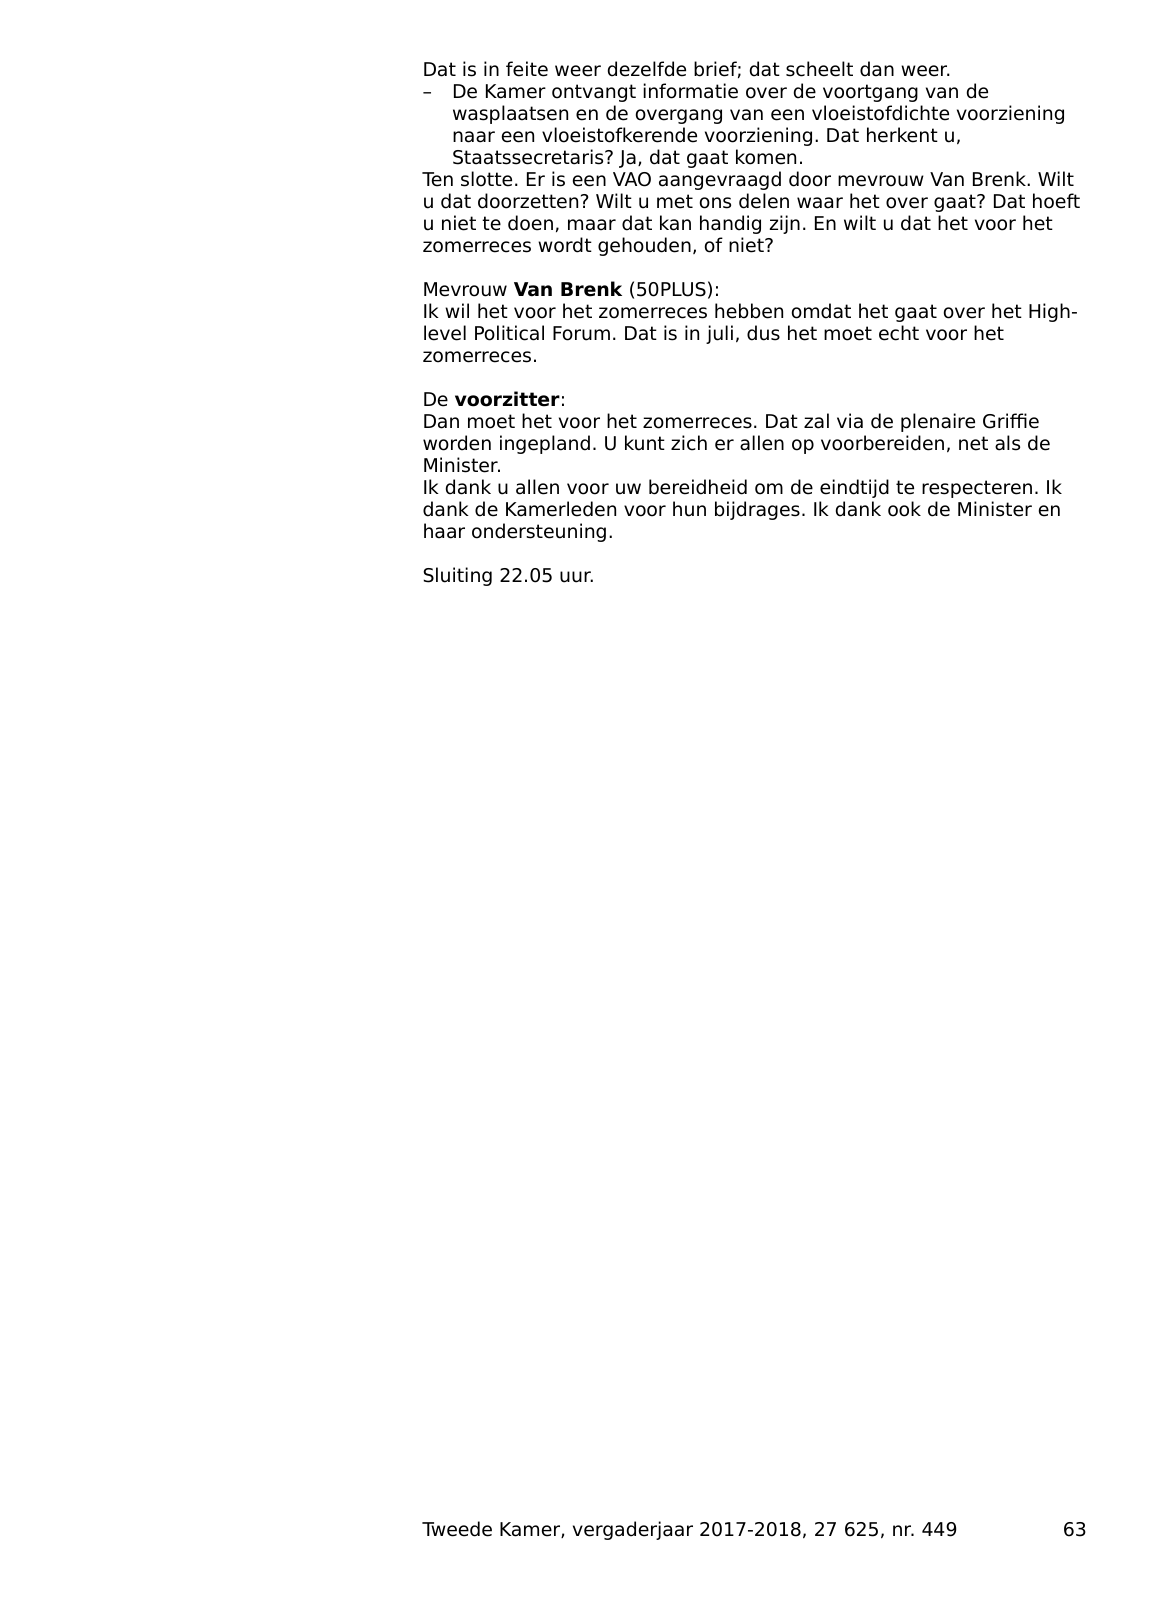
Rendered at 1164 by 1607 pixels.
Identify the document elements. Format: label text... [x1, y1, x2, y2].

text Ik dank u allen voor uw bereidheid om de eindtijd te respecteren. Ik dank de Kamerleden voor hun bijdrages. Ik dank ook de Minister en haar ondersteuning. [422, 477, 1087, 543]
text De voorzitter: [422, 389, 1087, 411]
text – De Kamer ontvangt informatie over de voortgang van de wasplaatsen en de overgang van een vloeistofdichte voorziening naar een vloeistofkerende voorziening. Dat herkent u, Staatssecretaris? Ja, dat gaat komen. [422, 81, 1087, 169]
text Ten slotte. Er is een VAO aangevraagd door mevrouw Van Brenk. Wilt u dat doorzetten? Wilt u met ons delen waar het over gaat? Dat hoeft u niet te doen, maar dat kan handig zijn. En wilt u dat het voor het zomerreces wordt gehouden, of niet? [422, 169, 1087, 257]
text Dan moet het voor het zomerreces. Dat zal via de plenaire Griffie worden ingepland. U kunt zich er allen op voorbereiden, net als de Minister. [422, 411, 1087, 477]
text Dat is in feite weer dezelfde brief; dat scheelt dan weer. [422, 59, 1087, 81]
text Sluiting 22.05 uur. [422, 565, 1087, 587]
text Mevrouw Van Brenk (50PLUS): [422, 279, 1087, 301]
text Ik wil het voor het zomerreces hebben omdat het gaat over het High-level Political Forum. Dat is in juli, dus het moet echt voor het zomerreces. [422, 301, 1087, 367]
